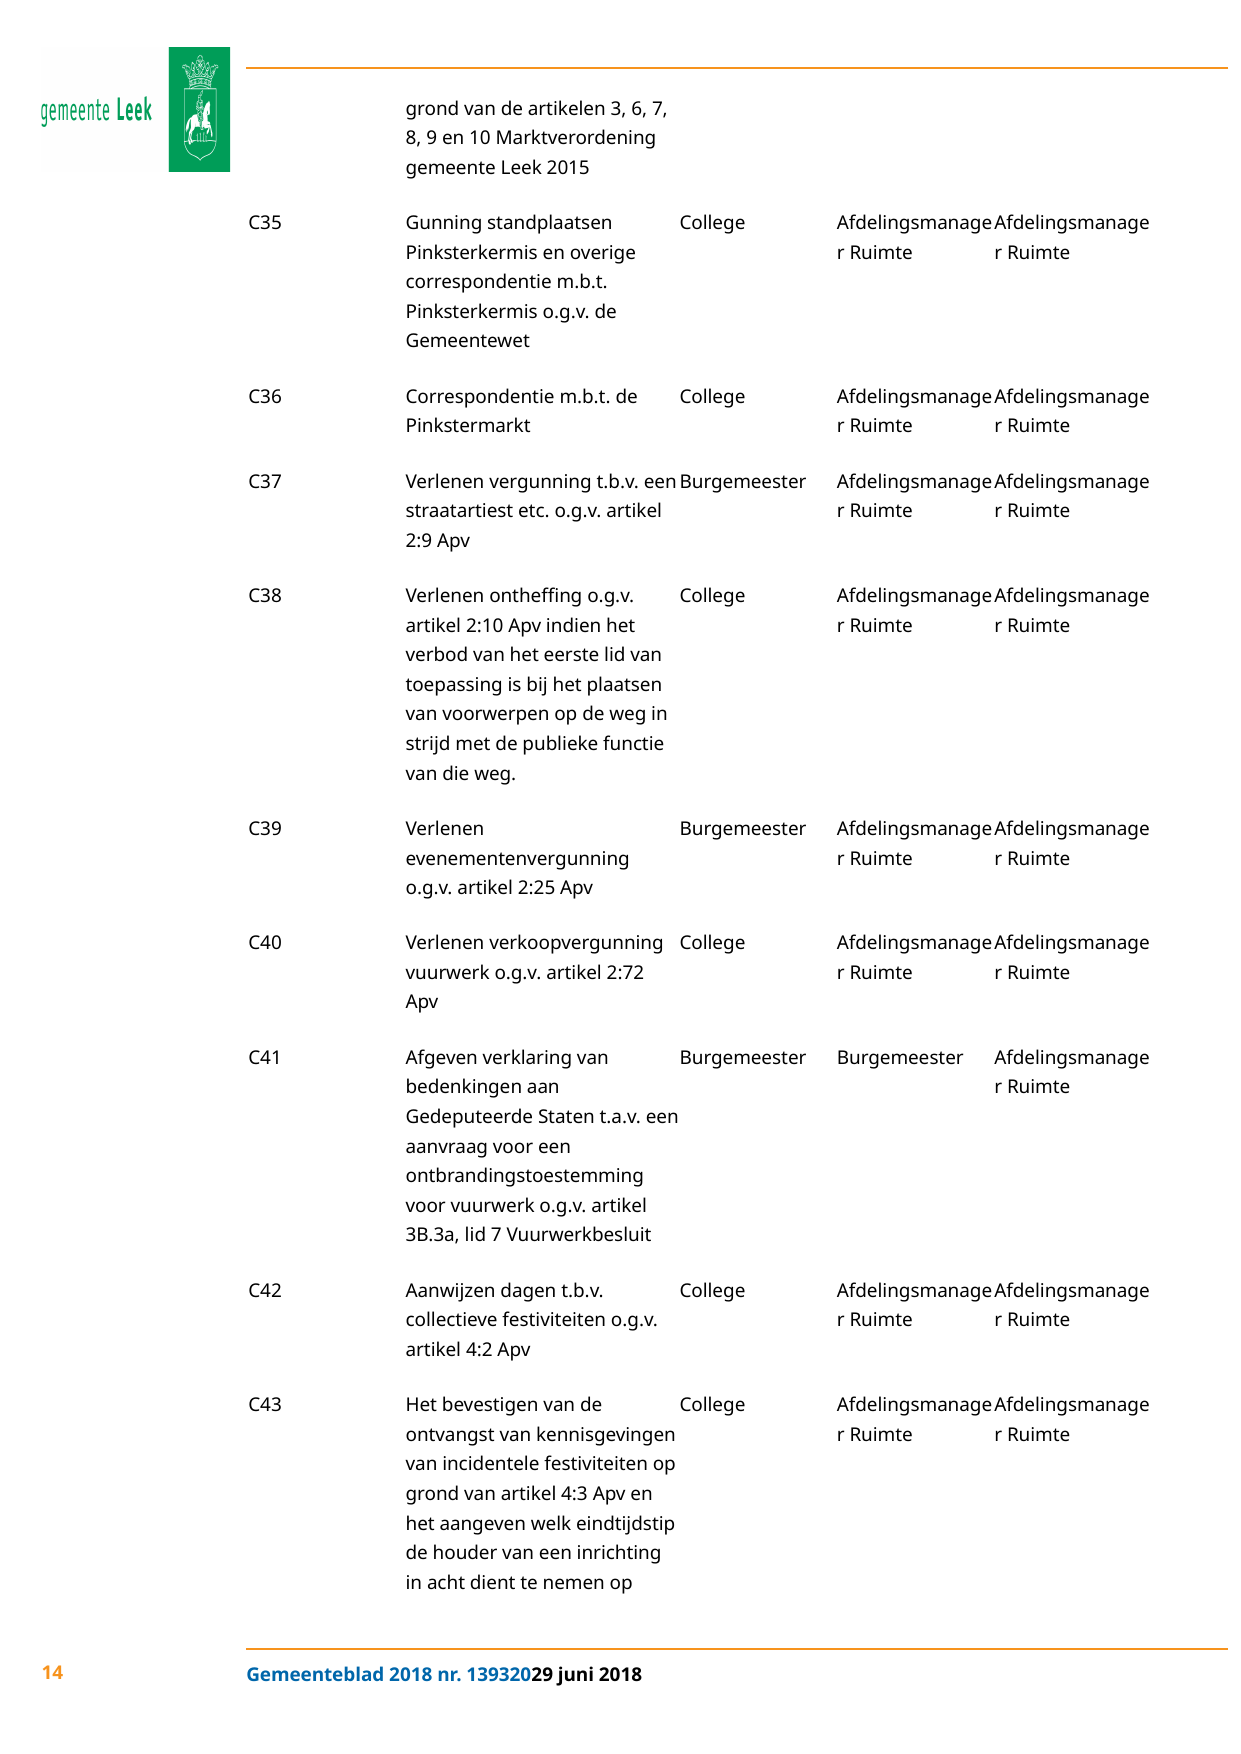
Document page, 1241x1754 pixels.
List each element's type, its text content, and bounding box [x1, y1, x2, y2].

table_cell Afdelingsmanager Ruimte [994, 1391, 1152, 1594]
table_cell [679, 95, 837, 209]
table_cell Burgemeester [837, 1044, 994, 1277]
table_cell C35 [248, 209, 405, 383]
table_cell C38 [248, 582, 405, 815]
table_cell [994, 95, 1152, 209]
table_cell Afdelingsmanager Ruimte [837, 582, 994, 815]
table_cell C37 [248, 468, 405, 582]
table_cell C36 [248, 383, 405, 468]
table_cell Afdelingsmanager Ruimte [837, 930, 994, 1044]
table_cell Afdelingsmanager Ruimte [994, 1277, 1152, 1391]
table_cell Het bevestigen van de ontvangst van kennisgevingen van incidentele festiviteiten op grond van artikel 4:3 Apv en het aangeven welk eindtijdstip de houder van een inrichting in acht dient te nemen op [405, 1391, 679, 1594]
table_cell Afdelingsmanager Ruimte [994, 582, 1152, 815]
table_cell C41 [248, 1044, 405, 1277]
table_cell Correspondentie m.b.t. de Pinkstermarkt [405, 383, 679, 468]
table_cell C42 [248, 1277, 405, 1391]
table_cell Burgemeester [679, 1044, 837, 1277]
table_cell Afdelingsmanager Ruimte [837, 383, 994, 468]
table_cell Afdelingsmanager Ruimte [837, 209, 994, 383]
table_cell [837, 95, 994, 209]
picture [41, 47, 231, 172]
table_cell Verlenen verkoopvergunning vuurwerk o.g.v. artikel 2:72 Apv [405, 930, 679, 1044]
table_cell C40 [248, 930, 405, 1044]
table_cell Afdelingsmanager Ruimte [837, 1391, 994, 1594]
table_cell College [679, 209, 837, 383]
table_cell Afdelingsmanager Ruimte [837, 468, 994, 582]
table_cell Afdelingsmanager Ruimte [994, 468, 1152, 582]
table_cell Aanwijzen dagen t.b.v. collectieve festiviteiten o.g.v. artikel 4:2 Apv [405, 1277, 679, 1391]
table_cell Afgeven verklaring van bedenkingen aan Gedeputeerde Staten t.a.v. een aanvraag voor een ontbrandingstoestemming voor vuurwerk o.g.v. artikel 3B.3a, lid 7 Vuurwerkbesluit [405, 1044, 679, 1277]
table_cell grond van de artikelen 3, 6, 7, 8, 9 en 10 Marktverordening gemeente Leek 2015 [405, 95, 679, 209]
table_cell C43 [248, 1391, 405, 1594]
table_cell Gunning standplaatsen Pinksterkermis en overige correspondentie m.b.t. Pinksterkermis o.g.v. de Gemeentewet [405, 209, 679, 383]
table_cell Burgemeester [679, 468, 837, 582]
table_cell College [679, 930, 837, 1044]
table_cell College [679, 1391, 837, 1594]
table_cell [248, 95, 405, 209]
table_cell Verlenen evenementenvergunning o.g.v. artikel 2:25 Apv [405, 815, 679, 929]
table_cell Verlenen vergunning t.b.v. een straatartiest etc. o.g.v. artikel 2:9 Apv [405, 468, 679, 582]
table_cell Afdelingsmanager Ruimte [994, 815, 1152, 929]
table_cell Afdelingsmanager Ruimte [994, 930, 1152, 1044]
table_cell C39 [248, 815, 405, 929]
table_cell Afdelingsmanager Ruimte [994, 383, 1152, 468]
table_cell College [679, 1277, 837, 1391]
table_cell College [679, 582, 837, 815]
table_cell Verlenen ontheffing o.g.v. artikel 2:10 Apv indien het verbod van het eerste lid van toepassing is bij het plaatsen van voorwerpen op de weg in strijd met de publieke functie van die weg. [405, 582, 679, 815]
table_cell Burgemeester [679, 815, 837, 929]
table_cell Afdelingsmanager Ruimte [994, 209, 1152, 383]
table_cell Afdelingsmanager Ruimte [837, 1277, 994, 1391]
table_cell Afdelingsmanager Ruimte [994, 1044, 1152, 1277]
table_cell Afdelingsmanager Ruimte [837, 815, 994, 929]
table_cell College [679, 383, 837, 468]
